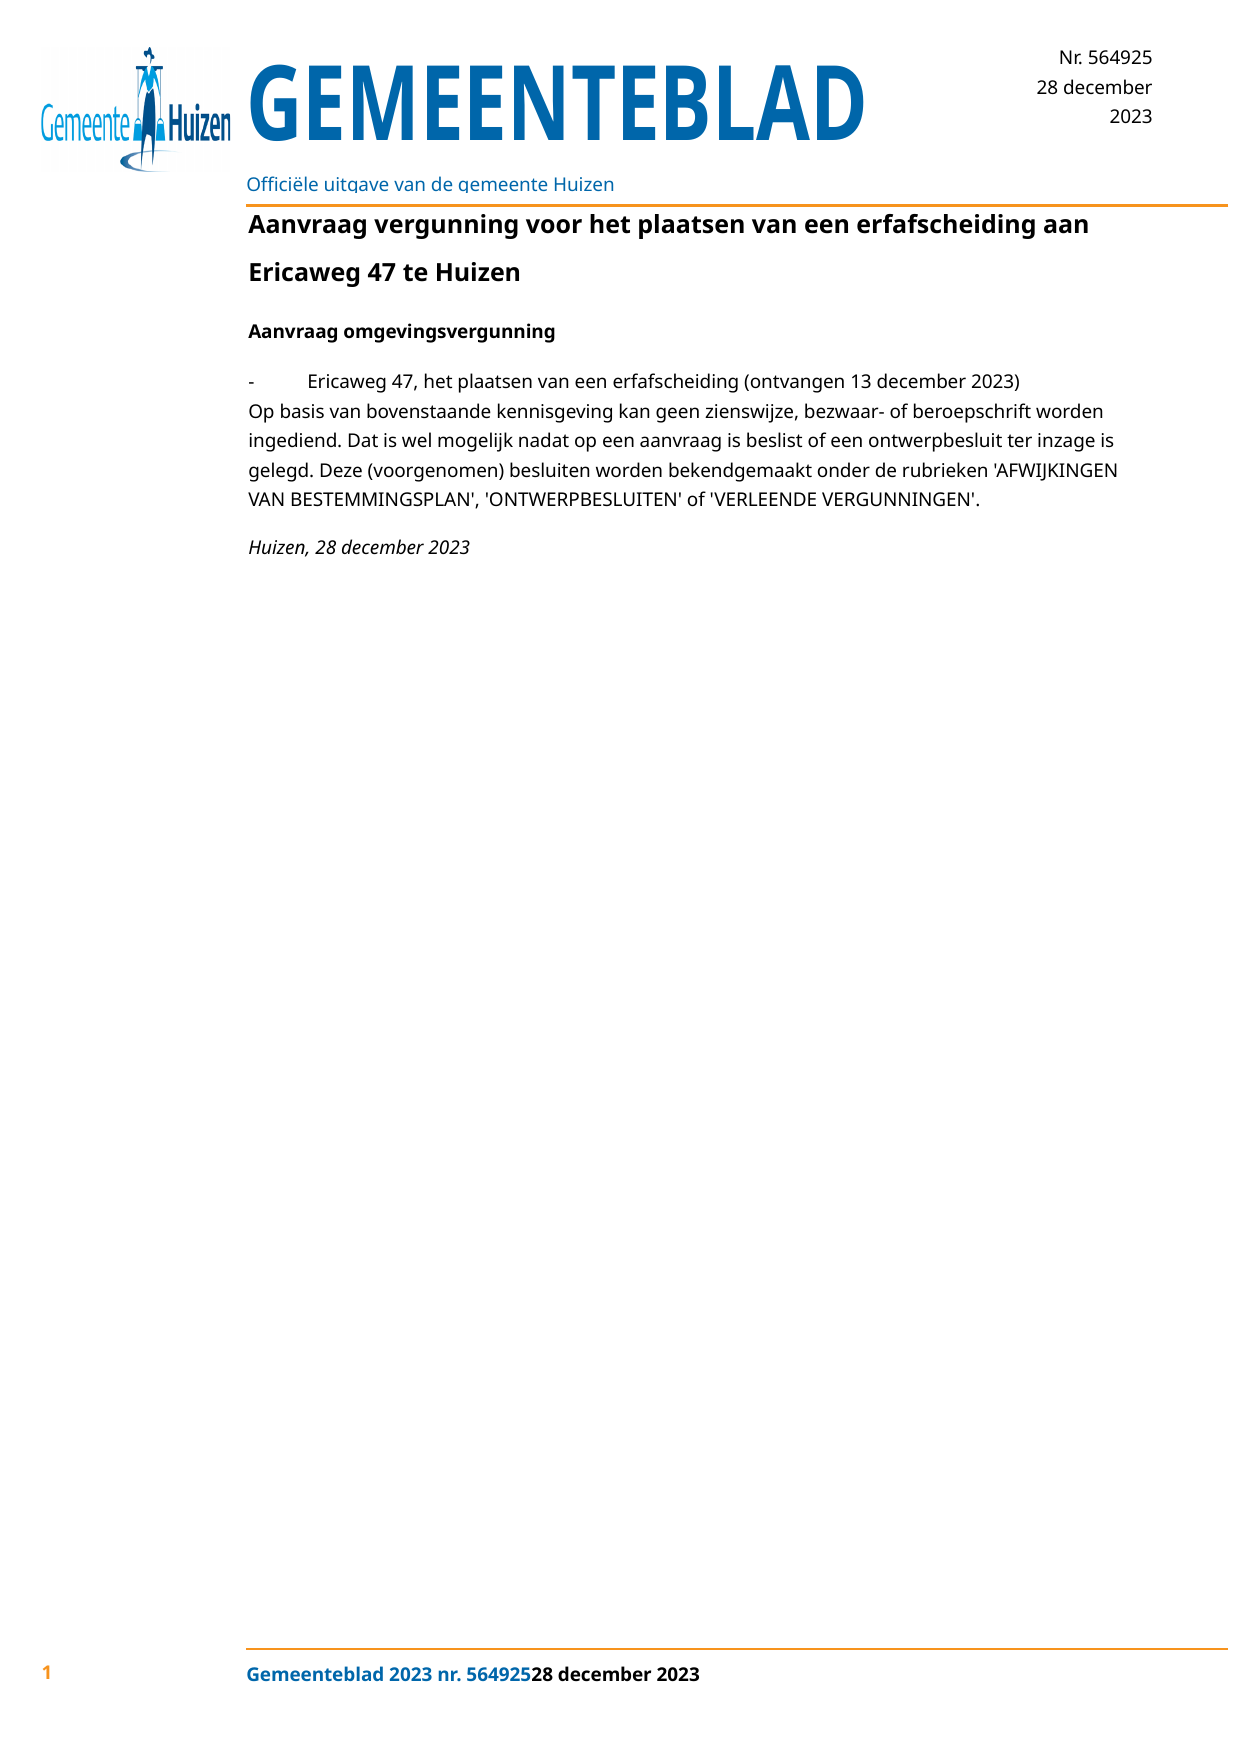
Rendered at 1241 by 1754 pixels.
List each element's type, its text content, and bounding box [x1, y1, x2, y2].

text Aanvraag omgevingsvergunning [248, 318, 1152, 344]
text Huizen, 28 december 2023 [248, 534, 1152, 560]
picture [41, 47, 231, 172]
list Ericaweg 47, het plaatsen van een erfafscheiding (ontvangen 13 december 2023) [248, 368, 1152, 394]
text Aanvraag vergunning voor het plaatsen van een erfafscheiding aan Ericaweg 47 te Huizen [248, 207, 1152, 288]
text Op basis van bovenstaande kennisgeving kan geen zienswijze, bezwaar- of beroepschrift worden ingediend. Dat is wel mogelijk nadat op een aanvraag is beslist of een ontwerpbesluit ter inzage is gelegd. Deze (voorgenomen) besluiten worden bekendgemaakt onder de rubrieken 'AFWIJKINGEN VAN BESTEMMINGSPLAN', 'ONTWERPBESLUITEN' of 'VERLEENDE VERGUNNINGEN'. [248, 398, 1152, 512]
